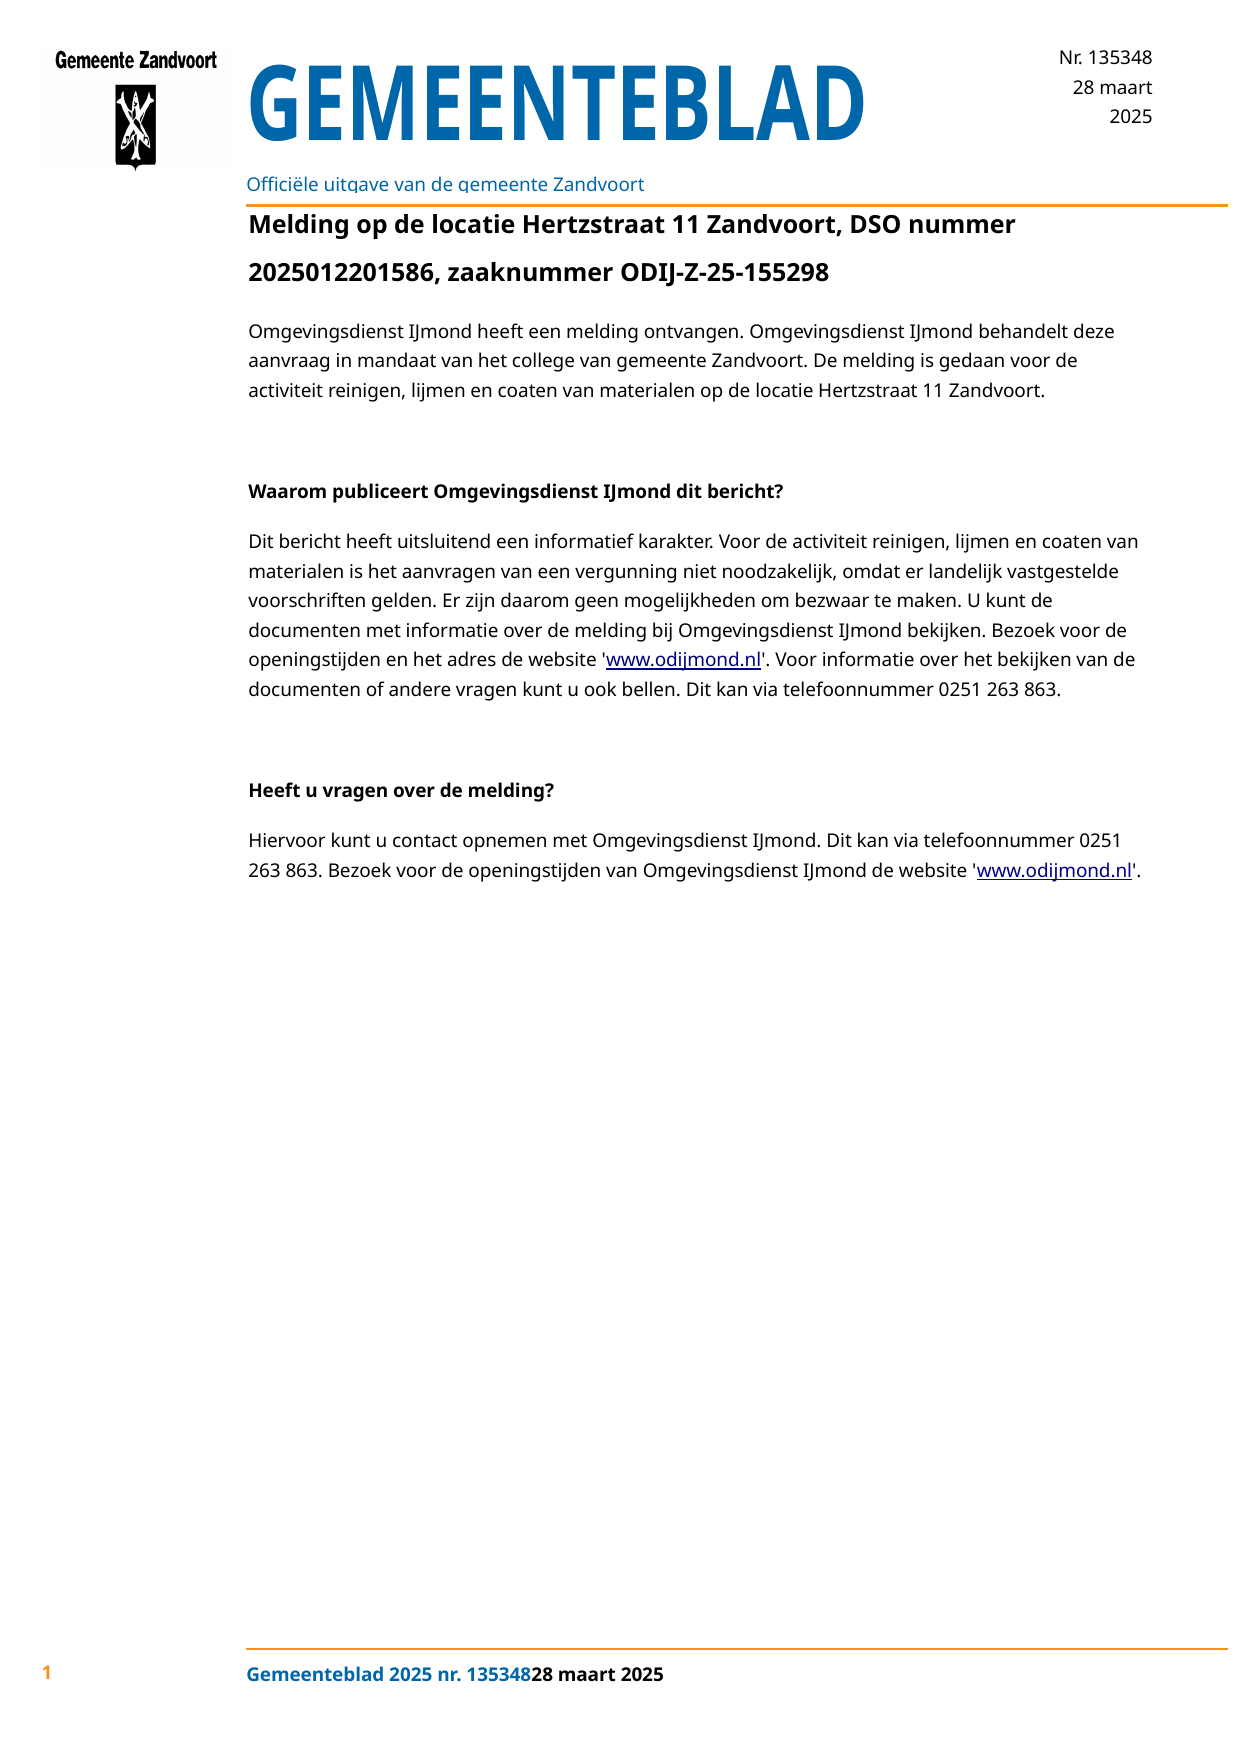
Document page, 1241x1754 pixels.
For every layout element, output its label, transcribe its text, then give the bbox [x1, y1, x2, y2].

picture [41, 47, 231, 172]
text Hiervoor kunt u contact opnemen met Omgevingsdienst IJmond. Dit kan via telefoonnummer 0251 263 863. Bezoek voor de openingstijden van Omgevingsdienst IJmond de website 'www.odijmond.nl'. [248, 827, 1152, 883]
text Omgevingsdienst IJmond heeft een melding ontvangen. Omgevingsdienst IJmond behandelt deze aanvraag in mandaat van het college van gemeente Zandvoort. De melding is gedaan voor de activiteit reinigen, lijmen en coaten van materialen op de locatie Hertzstraat 11 Zandvoort. [248, 318, 1152, 403]
text Dit bericht heeft uitsluitend een informatief karakter. Voor de activiteit reinigen, lijmen en coaten van materialen is het aanvragen van een vergunning niet noodzakelijk, omdat er landelijk vastgestelde voorschriften gelden. Er zijn daarom geen mogelijkheden om bezwaar te maken. U kunt de documenten met informatie over de melding bij Omgevingsdienst IJmond bekijken. Bezoek voor de openingstijden en het adres de website 'www.odijmond.nl'. Voor informatie over het bekijken van de documenten of andere vragen kunt u ook bellen. Dit kan via telefoonnummer 0251 263 863. [248, 528, 1152, 702]
text Heeft u vragen over de melding? [248, 777, 1152, 803]
text Melding op de locatie Hertzstraat 11 Zandvoort, DSO nummer 2025012201586, zaaknummer ODIJ-Z-25-155298 [248, 207, 1152, 288]
text Waarom publiceert Omgevingsdienst IJmond dit bericht? [248, 478, 1152, 504]
